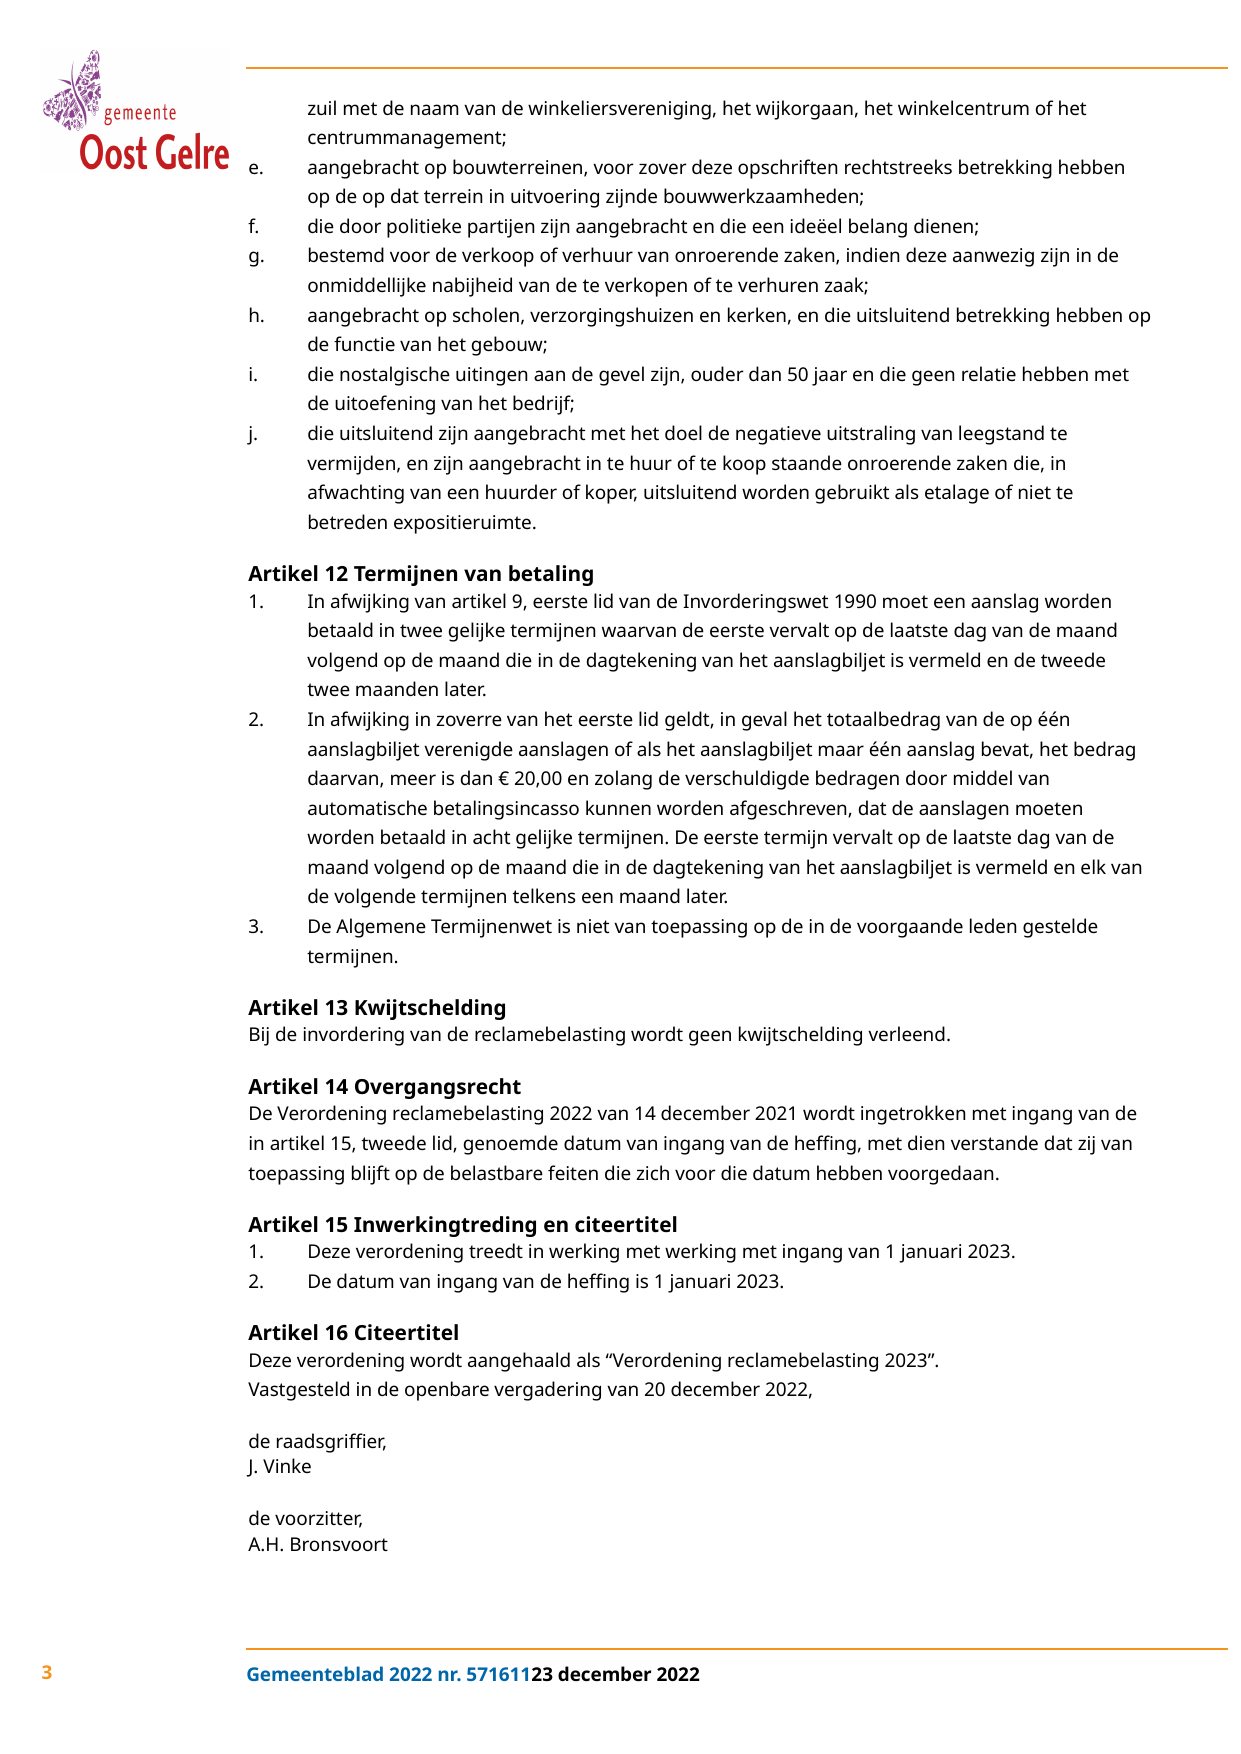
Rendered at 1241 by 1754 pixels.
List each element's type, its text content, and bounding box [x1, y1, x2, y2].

text Artikel 13 Kwijtschelding [248, 993, 1152, 1022]
text Artikel 15 Inwerkingtreding en citeertitel [248, 1210, 1152, 1238]
text Artikel 16 Citeertitel [248, 1318, 1152, 1347]
list aangebracht op scholen, verzorgingshuizen en kerken, en die uitsluitend betrekking hebben op de functie van het gebouw; [248, 302, 1152, 357]
list In afwijking van artikel 9, eerste lid van de Invorderingswet 1990 moet een aanslag worden betaald in twee gelijke termijnen waarvan de eerste vervalt op de laatste dag van de maand volgend op de maand die in de dagtekening van het aanslagbiljet is vermeld en de tweede twee maanden later. [248, 588, 1152, 702]
text de raadsgriffier, [248, 1428, 1152, 1454]
list zuil met de naam van de winkeliersvereniging, het wijkorgaan, het winkelcentrum of het centrummanagement; [248, 95, 1152, 150]
list De Algemene Termijnenwet is niet van toepassing op de in de voorgaande leden gestelde termijnen. [248, 913, 1152, 968]
text de voorzitter, [248, 1505, 1152, 1531]
list bestemd voor de verkoop of verhuur van onroerende zaken, indien deze aanwezig zijn in de onmiddellijke nabijheid van de te verkopen of te verhuren zaak; [248, 243, 1152, 298]
list aangebracht op bouwterreinen, voor zover deze opschriften rechtstreeks betrekking hebben op de op dat terrein in uitvoering zijnde bouwwerkzaamheden; [248, 154, 1152, 209]
text De Verordening reclamebelasting 2022 van 14 december 2021 wordt ingetrokken met ingang van de in artikel 15, tweede lid, genoemde datum van ingang van de heffing, met dien verstande dat zij van toepassing blijft op de belastbare feiten die zich voor die datum hebben voorgedaan. [248, 1101, 1152, 1185]
list die nostalgische uitingen aan de gevel zijn, ouder dan 50 jaar en die geen relatie hebben met de uitoefening van het bedrijf; [248, 361, 1152, 416]
list In afwijking in zoverre van het eerste lid geldt, in geval het totaalbedrag van de op één aanslagbiljet verenigde aanslagen of als het aanslagbiljet maar één aanslag bevat, het bedrag daarvan, meer is dan € 20,00 en zolang de verschuldigde bedragen door middel van automatische betalingsincasso kunnen worden afgeschreven, dat de aanslagen moeten worden betaald in acht gelijke termijnen. De eerste termijn vervalt op de laatste dag van de maand volgend op de maand die in de dagtekening van het aanslagbiljet is vermeld en elk van de volgende termijnen telkens een maand later. [248, 706, 1152, 909]
text J. Vinke [248, 1454, 1152, 1479]
text Bij de invordering van de reclamebelasting wordt geen kwijtschelding verleend. [248, 1022, 1152, 1047]
list De datum van ingang van de heffing is 1 januari 2023. [248, 1268, 1152, 1294]
text Artikel 14 Overgangsrecht [248, 1072, 1152, 1101]
list die uitsluitend zijn aangebracht met het doel de negatieve uitstraling van leegstand te vermijden, en zijn aangebracht in te huur of te koop staande onroerende zaken die, in afwachting van een huurder of koper, uitsluitend worden gebruikt als etalage of niet te betreden expositieruimte. [248, 420, 1152, 535]
text A.H. Bronsvoort [248, 1531, 1152, 1557]
text Artikel 12 Termijnen van betaling [248, 559, 1152, 588]
list Deze verordening treedt in werking met werking met ingang van 1 januari 2023. [248, 1238, 1152, 1264]
picture [41, 47, 231, 172]
text Vastgesteld in de openbare vergadering van 20 december 2022, [248, 1377, 1152, 1402]
list die door politieke partijen zijn aangebracht en die een ideëel belang dienen; [248, 213, 1152, 239]
text Deze verordening wordt aangehaald als “Verordening reclamebelasting 2023”. [248, 1347, 1152, 1373]
